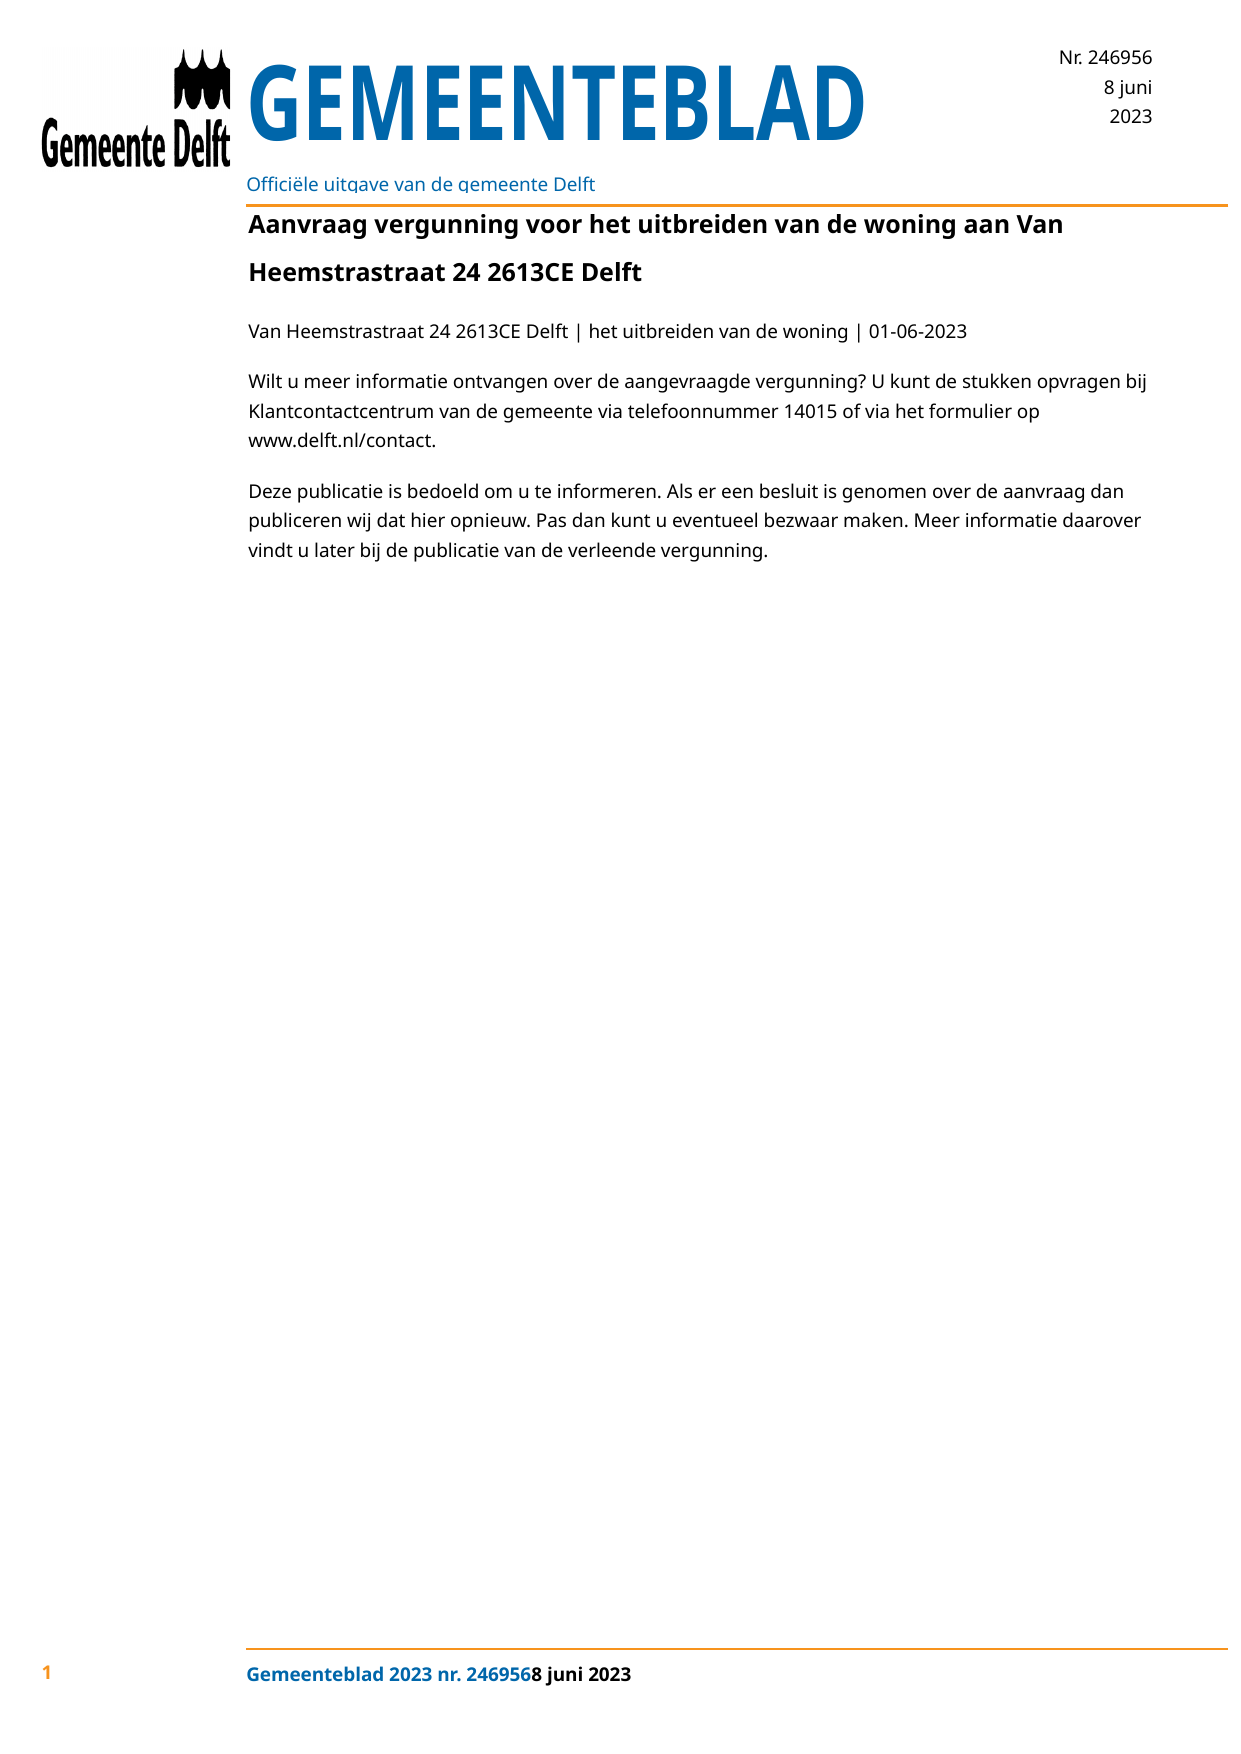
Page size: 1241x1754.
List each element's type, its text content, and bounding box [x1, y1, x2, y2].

text Aanvraag vergunning voor het uitbreiden van de woning aan Van Heemstrastraat 24 2613CE Delft [248, 207, 1152, 288]
text Van Heemstrastraat 24 2613CE Delft | het uitbreiden van de woning | 01-06-2023 [248, 318, 1152, 344]
text Wilt u meer informatie ontvangen over de aangevraagde vergunning? U kunt de stukken opvragen bij Klantcontactcentrum van de gemeente via telefoonnummer 14015 of via het formulier op www.delft.nl/contact. [248, 368, 1152, 453]
text Deze publicatie is bedoeld om u te informeren. Als er een besluit is genomen over de aanvraag dan publiceren wij dat hier opnieuw. Pas dan kunt u eventueel bezwaar maken. Meer informatie daarover vindt u later bij de publicatie van de verleende vergunning. [248, 478, 1152, 563]
picture [41, 47, 231, 172]
